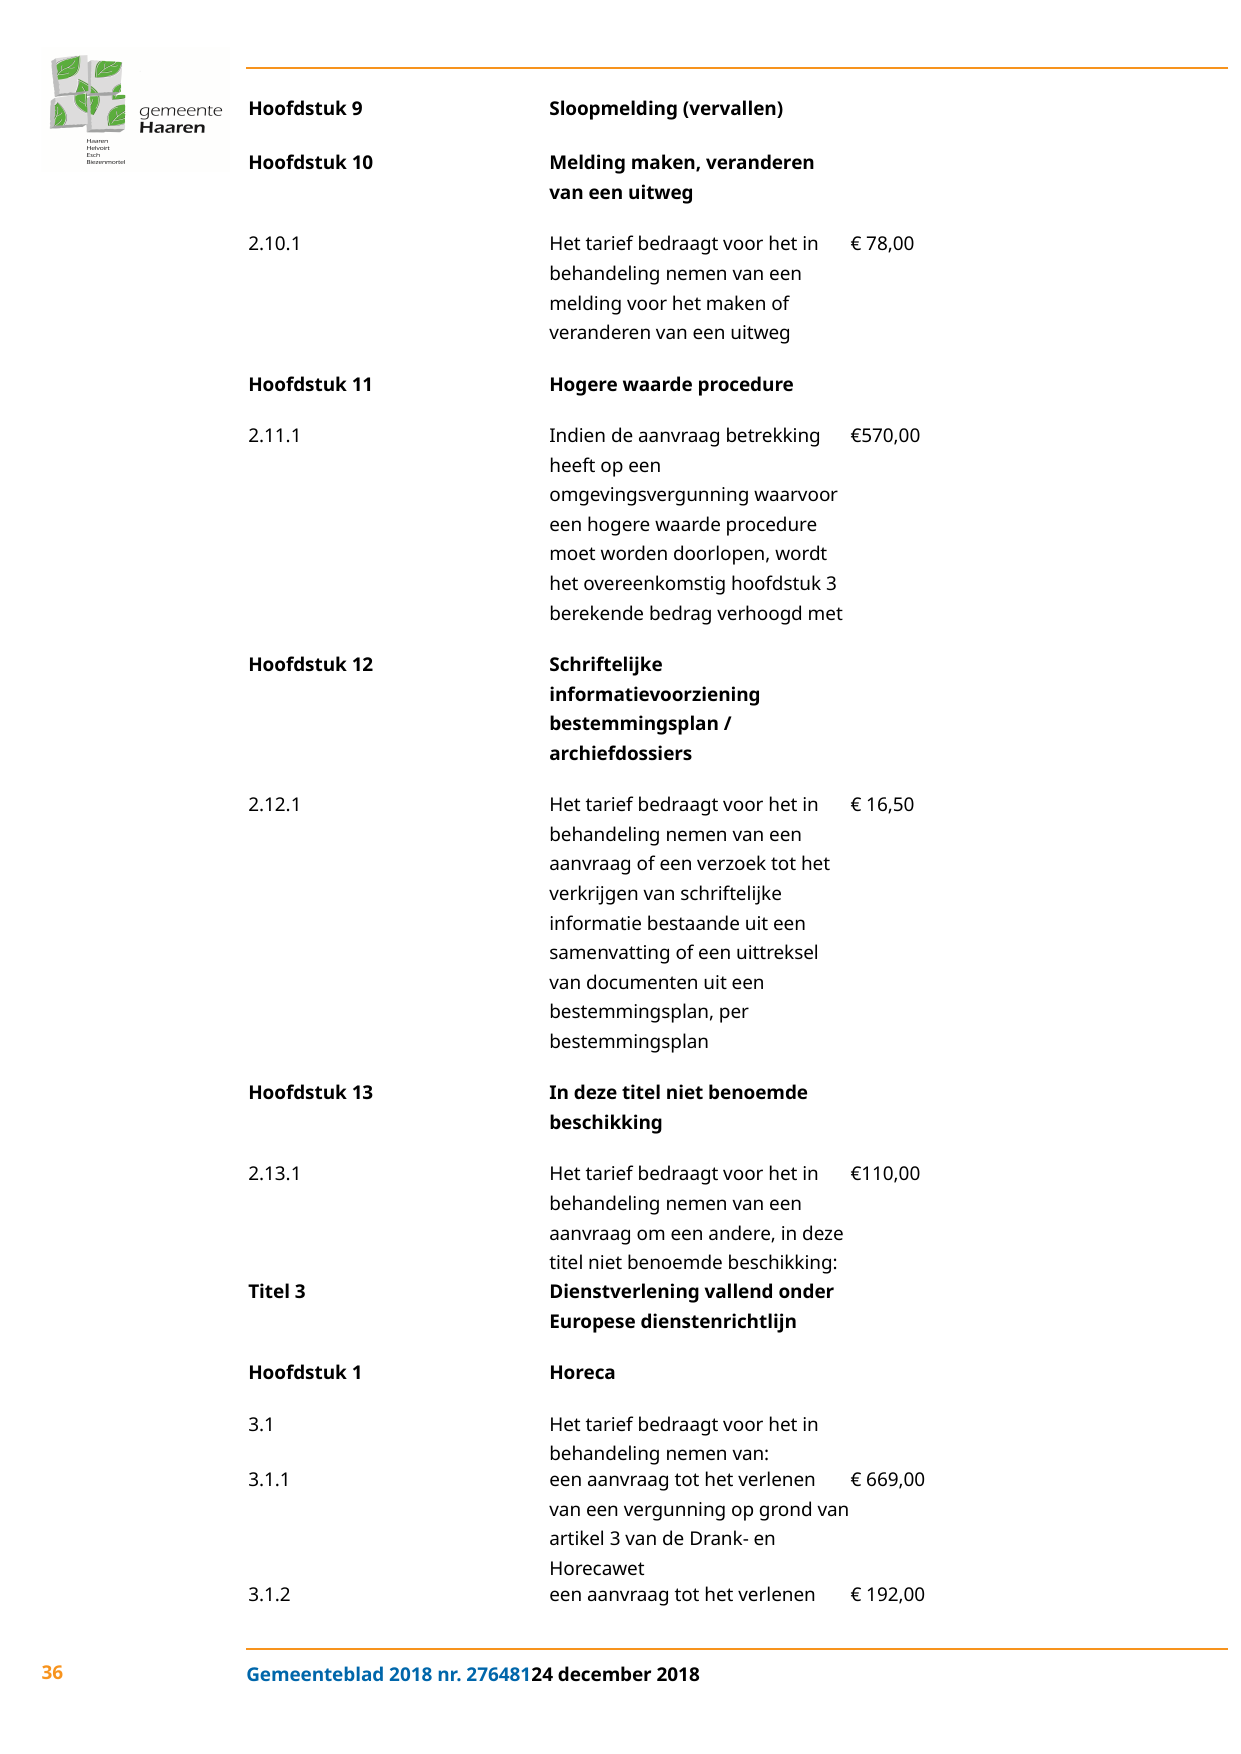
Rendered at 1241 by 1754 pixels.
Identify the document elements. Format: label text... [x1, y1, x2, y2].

table_cell 3.1.1 [248, 1466, 549, 1581]
table_cell €110,00 [850, 1161, 1152, 1275]
table_cell Het tarief bedraagt voor het in behandeling nemen van: [549, 1411, 850, 1466]
table_cell [248, 626, 549, 651]
table_cell [850, 626, 1152, 651]
picture [41, 47, 231, 172]
table_cell [549, 1334, 850, 1359]
table_cell Het tarief bedraagt voor het in behandeling nemen van een aanvraag om een andere, in deze titel niet benoemde beschikking: [549, 1161, 850, 1275]
table_cell [248, 766, 549, 791]
table_cell € 78,00 [850, 231, 1152, 345]
table_cell [850, 205, 1152, 231]
table_cell Hogere waarde procedure [549, 371, 850, 397]
table_header Hoofdstuk 10 [248, 150, 549, 205]
table_cell [248, 121, 549, 146]
table_cell een aanvraag tot het verlenen [549, 1581, 850, 1606]
table_cell [549, 766, 850, 791]
table_cell [850, 397, 1152, 422]
table_cell 2.13.1 [248, 1161, 549, 1275]
table_cell [549, 626, 850, 651]
table_cell een aanvraag tot het verlenen van een vergunning op grond van artikel 3 van de Drank- en Horecawet [549, 1466, 850, 1581]
table_cell [549, 1135, 850, 1161]
table_header [850, 150, 1152, 205]
table_cell Sloopmelding (vervallen) [549, 95, 850, 121]
table_cell [248, 1135, 549, 1161]
table_cell [850, 1080, 1152, 1135]
table_cell Het tarief bedraagt voor het in behandeling nemen van een aanvraag of een verzoek tot het verkrijgen van schriftelijke informatie bestaande uit een samenvatting of een uittreksel van documenten uit een bestemmingsplan, per bestemmingsplan [549, 791, 850, 1054]
table_cell € 192,00 [850, 1581, 1152, 1606]
table_cell [850, 345, 1152, 371]
table_cell [248, 1334, 549, 1359]
table_cell [549, 121, 850, 146]
table_cell 2.11.1 [248, 422, 549, 626]
table_cell [248, 1385, 549, 1411]
table_cell [850, 1411, 1152, 1466]
table_cell [850, 1054, 1152, 1079]
table_cell Schriftelijke informatievoorziening bestemmingsplan / archiefdossiers [549, 651, 850, 766]
table_cell € 16,50 [850, 791, 1152, 1054]
table_cell [850, 1360, 1152, 1385]
table_cell Horeca [549, 1360, 850, 1385]
table_cell [549, 397, 850, 422]
table_cell [850, 1385, 1152, 1411]
table_cell 3.1 [248, 1411, 549, 1466]
table_cell [549, 1385, 850, 1411]
table_header Titel 3 [248, 1279, 549, 1334]
table_cell 2.10.1 [248, 231, 549, 345]
table_cell In deze titel niet benoemde beschikking [549, 1080, 850, 1135]
table_cell Hoofdstuk 13 [248, 1080, 549, 1135]
table_cell [850, 1135, 1152, 1161]
table_cell €570,00 [850, 422, 1152, 626]
table_cell [850, 651, 1152, 766]
table_header Melding maken, veranderen van een uitweg [549, 150, 850, 205]
table_header Dienstverlening vallend onder Europese dienstenrichtlijn [549, 1279, 850, 1334]
table_cell [850, 1334, 1152, 1359]
table_cell 2.12.1 [248, 791, 549, 1054]
table_cell Hoofdstuk 9 [248, 95, 549, 121]
table_cell [549, 1054, 850, 1079]
table_cell Hoofdstuk 11 [248, 371, 549, 397]
table_header [850, 1279, 1152, 1334]
table_cell Indien de aanvraag betrekking heeft op een omgevingsvergunning waarvoor een hogere waarde procedure moet worden doorlopen, wordt het overeenkomstig hoofdstuk 3 berekende bedrag verhoogd met [549, 422, 850, 626]
table_cell [248, 1054, 549, 1079]
table_cell [850, 121, 1152, 146]
table_cell [549, 205, 850, 231]
table_cell [248, 397, 549, 422]
table_cell 3.1.2 [248, 1581, 549, 1606]
table_cell [850, 371, 1152, 397]
table_cell [850, 766, 1152, 791]
table_cell [248, 345, 549, 371]
table_cell [850, 95, 1152, 121]
table_cell Hoofdstuk 12 [248, 651, 549, 766]
table_cell [549, 345, 850, 371]
table_cell € 669,00 [850, 1466, 1152, 1581]
table_cell Hoofdstuk 1 [248, 1360, 549, 1385]
table_cell [248, 205, 549, 231]
table_cell Het tarief bedraagt voor het in behandeling nemen van een melding voor het maken of veranderen van een uitweg [549, 231, 850, 345]
